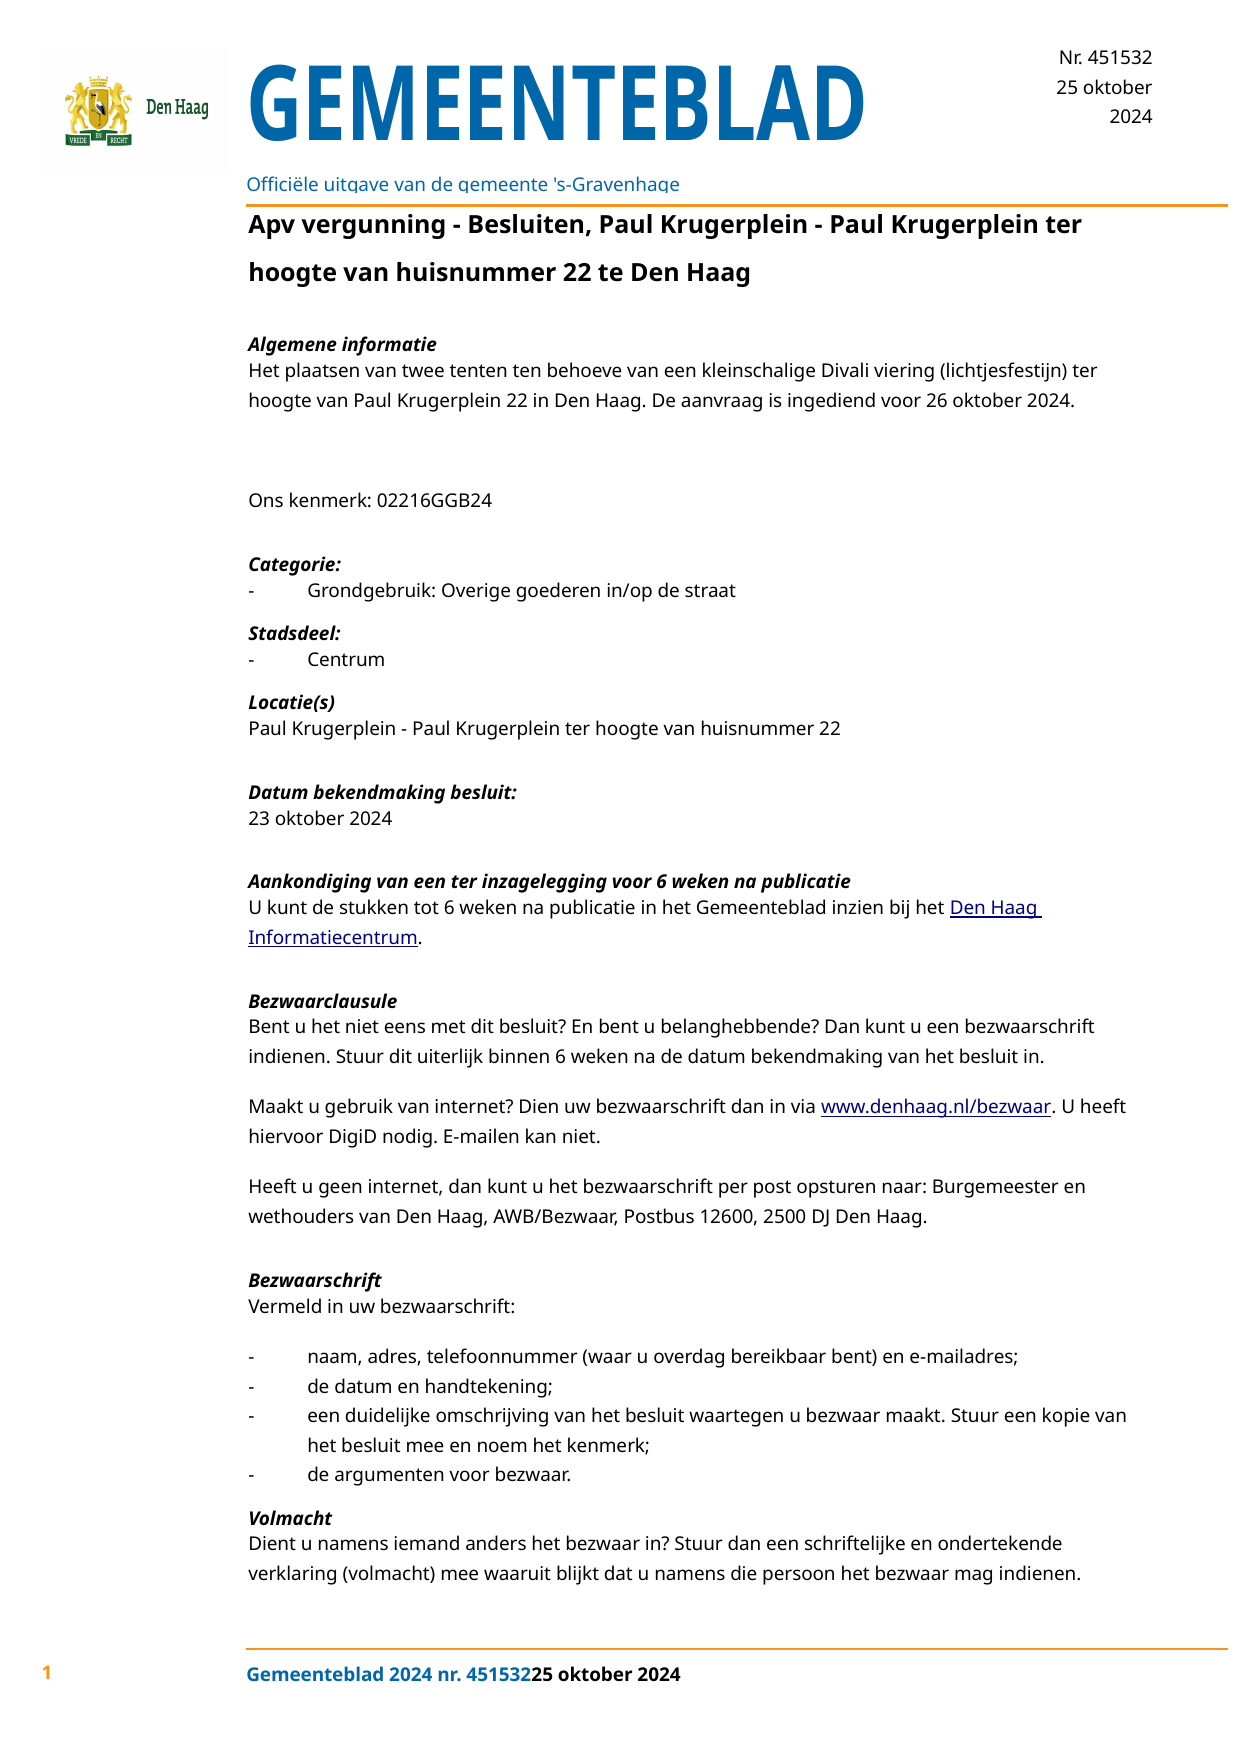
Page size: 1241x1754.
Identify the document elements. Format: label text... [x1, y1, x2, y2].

list een duidelijke omschrijving van het besluit waartegen u bezwaar maakt. Stuur een kopie van het besluit mee en noem het kenmerk; [248, 1402, 1152, 1458]
text Paul Krugerplein - Paul Krugerplein ter hoogte van huisnummer 22 [248, 715, 1152, 741]
text Datum bekendmaking besluit: [248, 779, 1152, 805]
list de datum en handtekening; [248, 1373, 1152, 1399]
text Heeft u geen internet, dan kunt u het bezwaarschrift per post opsturen naar: Burgemeester en wethouders van Den Haag, AWB/Bezwaar, Postbus 12600, 2500 DJ Den Haag. [248, 1174, 1152, 1229]
list naam, adres, telefoonnummer (waar u overdag bereikbaar bent) en e-mailadres; [248, 1343, 1152, 1369]
text Bent u het niet eens met dit besluit? En bent u belanghebbende? Dan kunt u een bezwaarschrift indienen. Stuur dit uiterlijk binnen 6 weken na de datum bekendmaking van het besluit in. [248, 1014, 1152, 1069]
text Aankondiging van een ter inzagelegging voor 6 weken na publicatie [248, 869, 1152, 894]
text Volmacht [248, 1505, 1152, 1531]
text U kunt de stukken tot 6 weken na publicatie in het Gemeenteblad inzien bij het Den Haag Informatiecentrum. [248, 894, 1152, 950]
list Centrum [248, 646, 1152, 672]
list de argumenten voor bezwaar. [248, 1462, 1152, 1487]
text Algemene informatie [248, 331, 1152, 357]
list Grondgebruik: Overige goederen in/op de straat [248, 577, 1152, 603]
text Het plaatsen van twee tenten ten behoeve van een kleinschalige Divali viering (lichtjesfestijn) ter hoogte van Paul Krugerplein 22 in Den Haag. De aanvraag is ingediend voor 26 oktober 2024. [248, 357, 1152, 412]
text Vermeld in uw bezwaarschrift: [248, 1293, 1152, 1319]
text Apv vergunning - Besluiten, Paul Krugerplein - Paul Krugerplein ter hoogte van huisnummer 22 te Den Haag [248, 207, 1152, 288]
picture [41, 47, 231, 172]
text Stadsdeel: [248, 620, 1152, 646]
text Locatie(s) [248, 689, 1152, 715]
text 23 oktober 2024 [248, 805, 1152, 830]
text Ons kenmerk: 02216GGB24 [248, 488, 1152, 513]
text Maakt u gebruik van internet? Dien uw bezwaarschrift dan in via www.denhaag.nl/bezwaar. U heeft hiervoor DigiD nodig. E-mailen kan niet. [248, 1094, 1152, 1149]
text Dient u namens iemand anders het bezwaar in? Stuur dan een schriftelijke en ondertekende verklaring (volmacht) mee waaruit blijkt dat u namens die persoon het bezwaar mag indienen. [248, 1531, 1152, 1586]
text Bezwaarclausule [248, 988, 1152, 1014]
text Categorie: [248, 552, 1152, 577]
text Bezwaarschrift [248, 1267, 1152, 1293]
